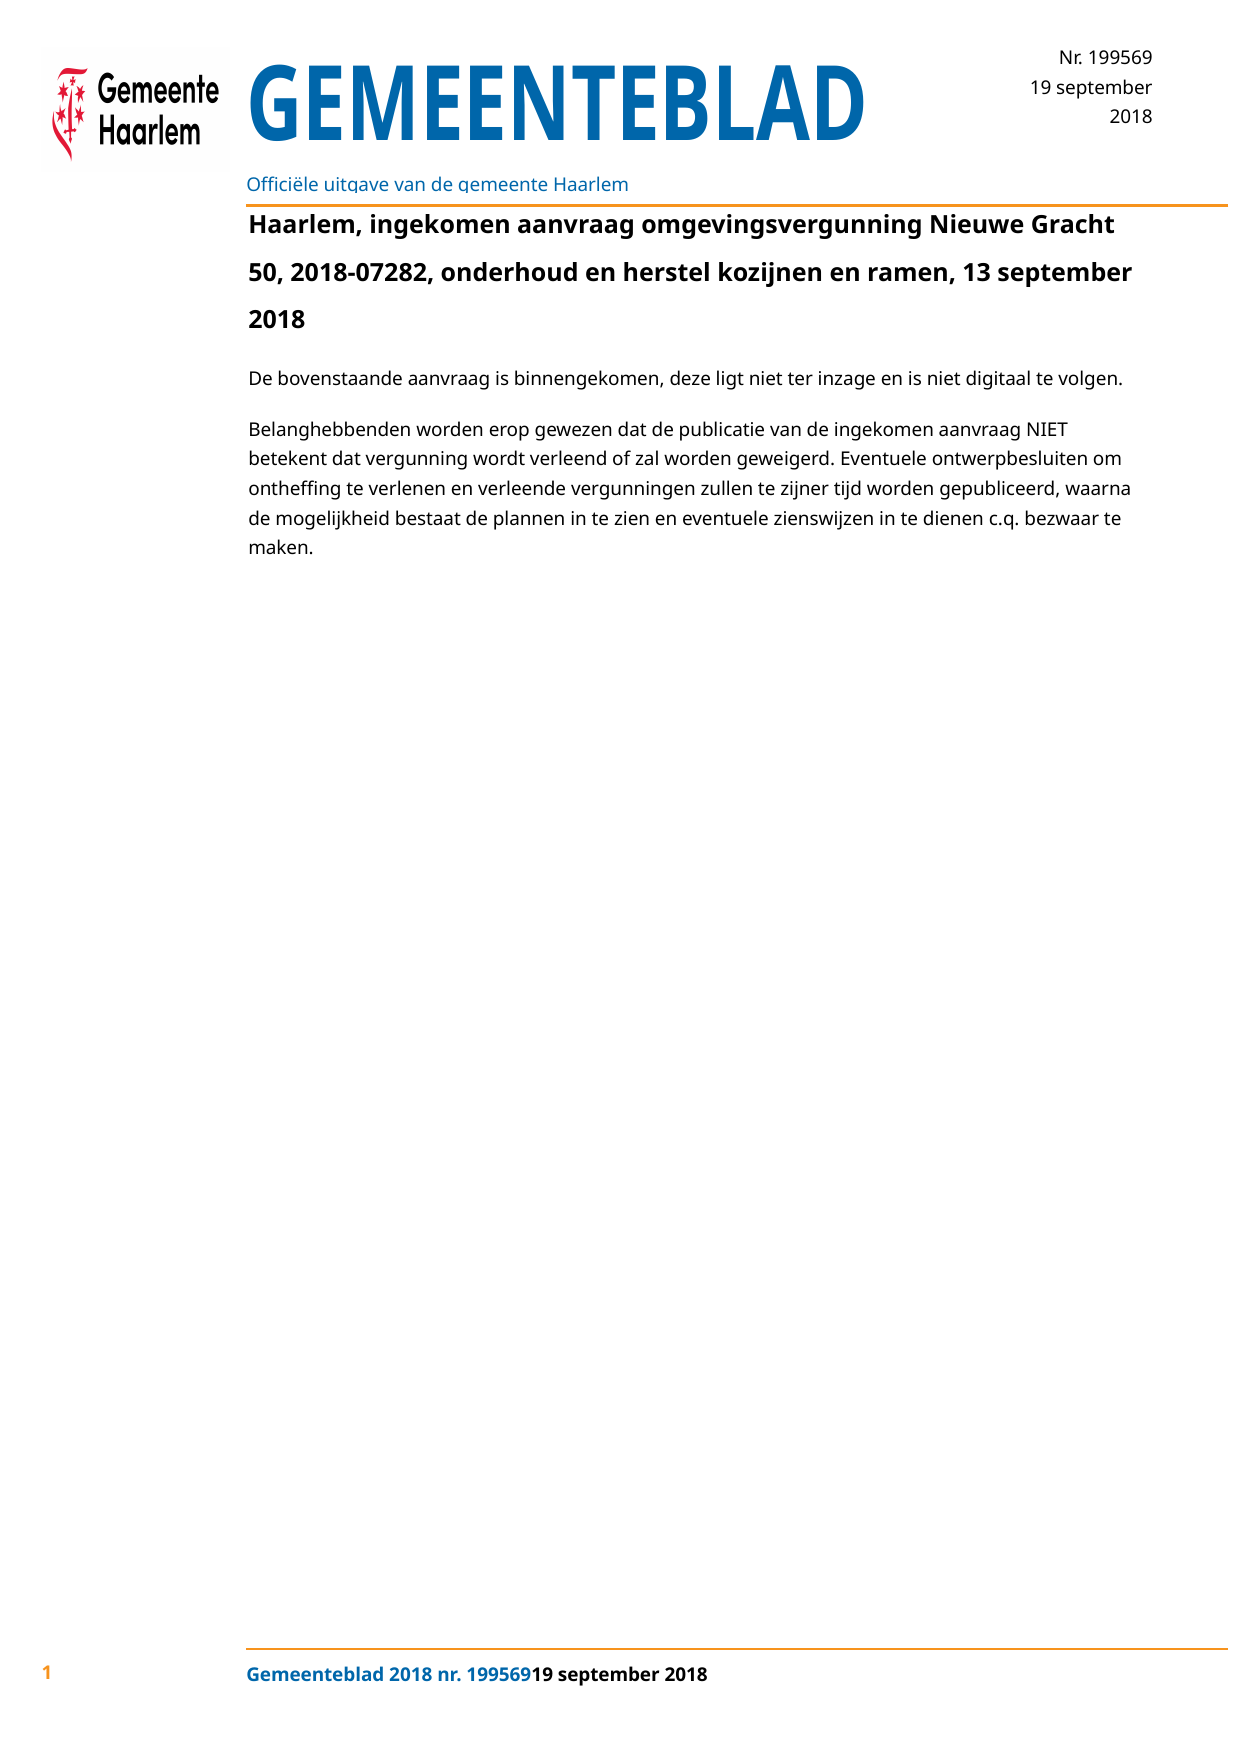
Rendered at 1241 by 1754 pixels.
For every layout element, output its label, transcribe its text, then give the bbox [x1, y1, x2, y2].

text Belanghebbenden worden erop gewezen dat de publicatie van de ingekomen aanvraag NIET betekent dat vergunning wordt verleend of zal worden geweigerd. Eventuele ontwerpbesluiten om ontheffing te verlenen en verleende vergunningen zullen te zijner tijd worden gepubliceerd, waarna de mogelijkheid bestaat de plannen in te zien en eventuele zienswijzen in te dienen c.q. bezwaar te maken. [248, 416, 1152, 560]
text De bovenstaande aanvraag is binnengekomen, deze ligt niet ter inzage en is niet digitaal te volgen. [248, 366, 1152, 391]
picture [41, 47, 231, 172]
text Haarlem, ingekomen aanvraag omgevingsvergunning Nieuwe Gracht 50, 2018-07282, onderhoud en herstel kozijnen en ramen, 13 september 2018 [248, 207, 1152, 336]
